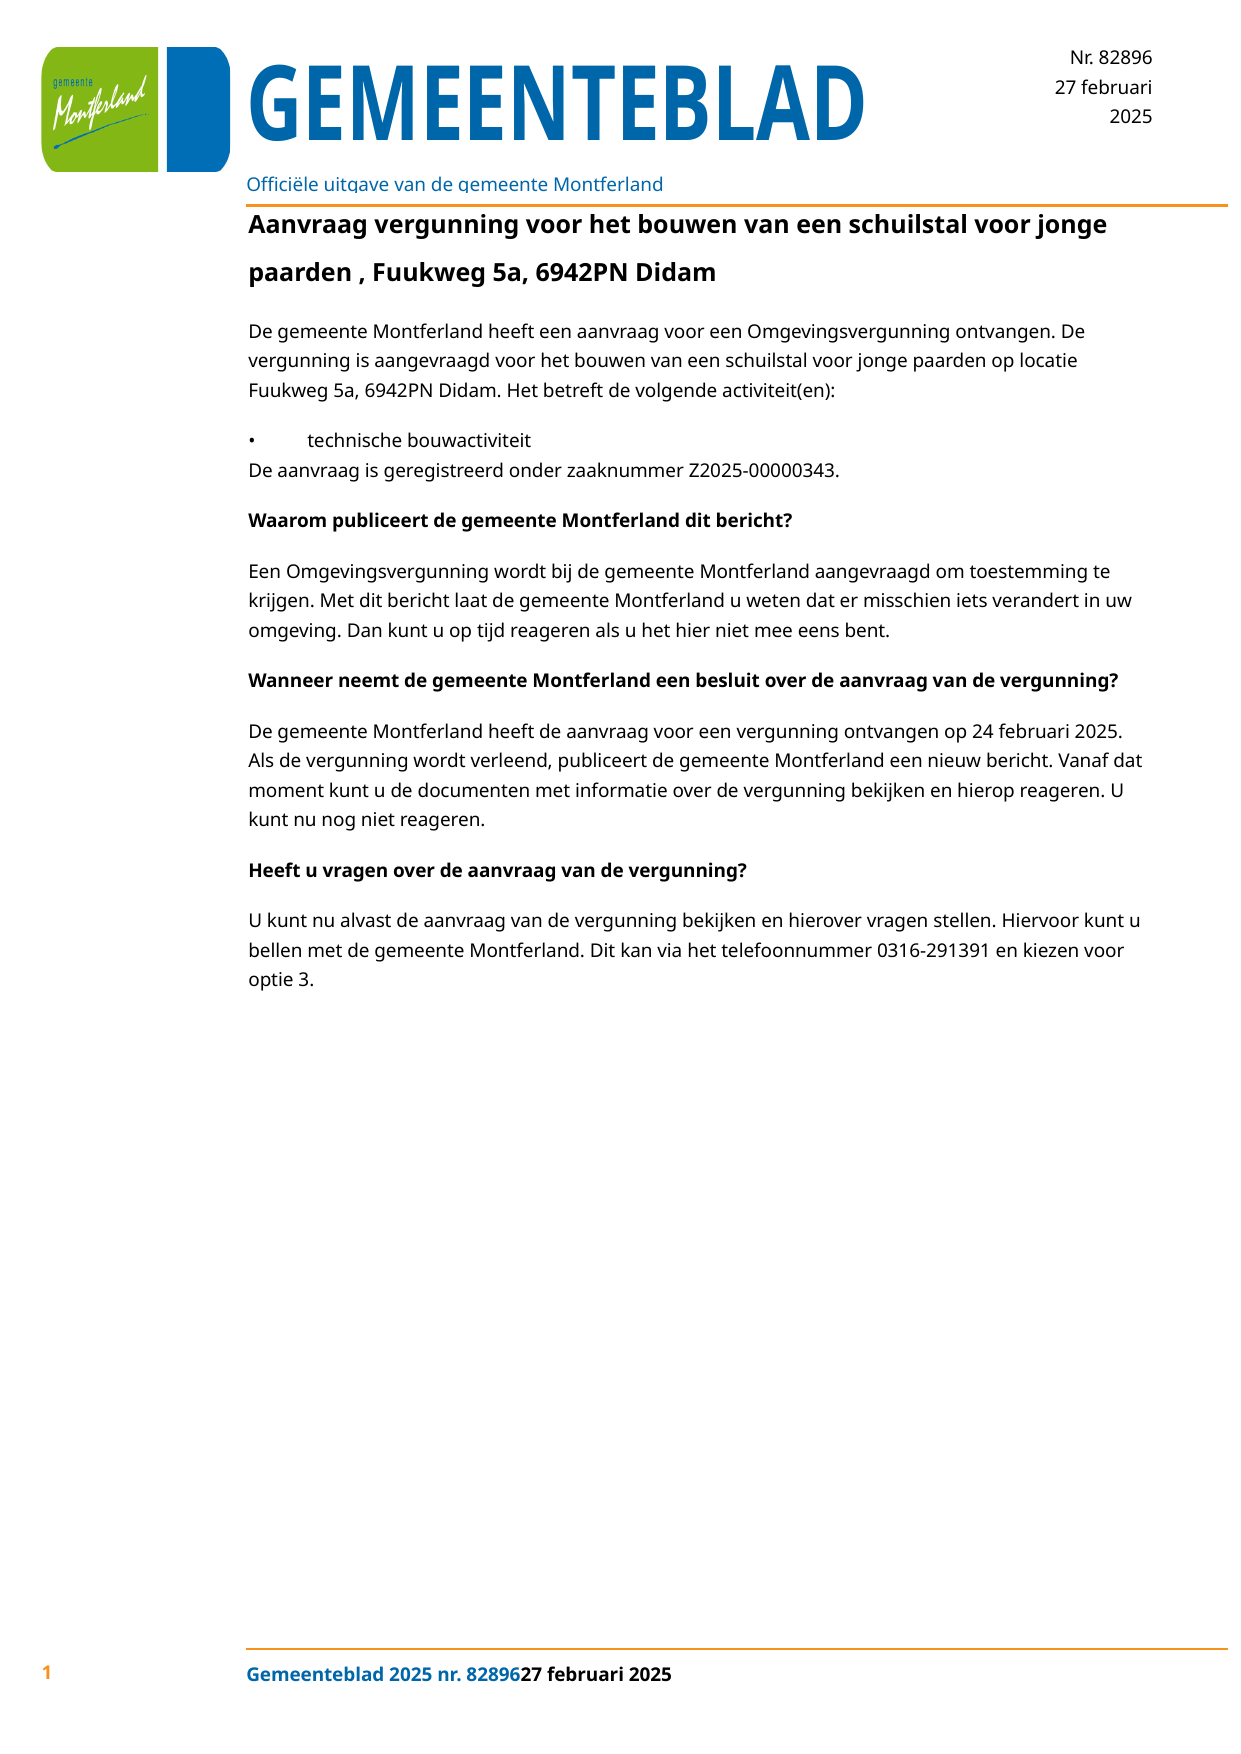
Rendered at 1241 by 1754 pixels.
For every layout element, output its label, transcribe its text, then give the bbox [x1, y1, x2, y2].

text U kunt nu alvast de aanvraag van de vergunning bekijken en hierover vragen stellen. Hiervoor kunt u bellen met de gemeente Montferland. Dit kan via het telefoonnummer 0316-291391 en kiezen voor optie 3. [248, 907, 1152, 992]
text Een Omgevingsvergunning wordt bij de gemeente Montferland aangevraagd om toestemming te krijgen. Met dit bericht laat de gemeente Montferland u weten dat er misschien iets verandert in uw omgeving. Dan kunt u op tijd reageren als u het hier niet mee eens bent. [248, 558, 1152, 643]
picture [41, 47, 231, 172]
text Waarom publiceert de gemeente Montferland dit bericht? [248, 507, 1152, 533]
text De aanvraag is geregistreerd onder zaaknummer Z2025-00000343. [248, 457, 1152, 483]
text Heeft u vragen over de aanvraag van de vergunning? [248, 857, 1152, 883]
text De gemeente Montferland heeft een aanvraag voor een Omgevingsvergunning ontvangen. De vergunning is aangevraagd voor het bouwen van een schuilstal voor jonge paarden op locatie Fuukweg 5a, 6942PN Didam. Het betreft de volgende activiteit(en): [248, 318, 1152, 403]
text Wanneer neemt de gemeente Montferland een besluit over de aanvraag van de vergunning? [248, 667, 1152, 693]
text Aanvraag vergunning voor het bouwen van een schuilstal voor jonge paarden , Fuukweg 5a, 6942PN Didam [248, 207, 1152, 288]
list technische bouwactiviteit [248, 427, 1152, 453]
text De gemeente Montferland heeft de aanvraag voor een vergunning ontvangen op 24 februari 2025. Als de vergunning wordt verleend, publiceert de gemeente Montferland een nieuw bericht. Vanaf dat moment kunt u de documenten met informatie over de vergunning bekijken en hierop reageren. U kunt nu nog niet reageren. [248, 718, 1152, 832]
